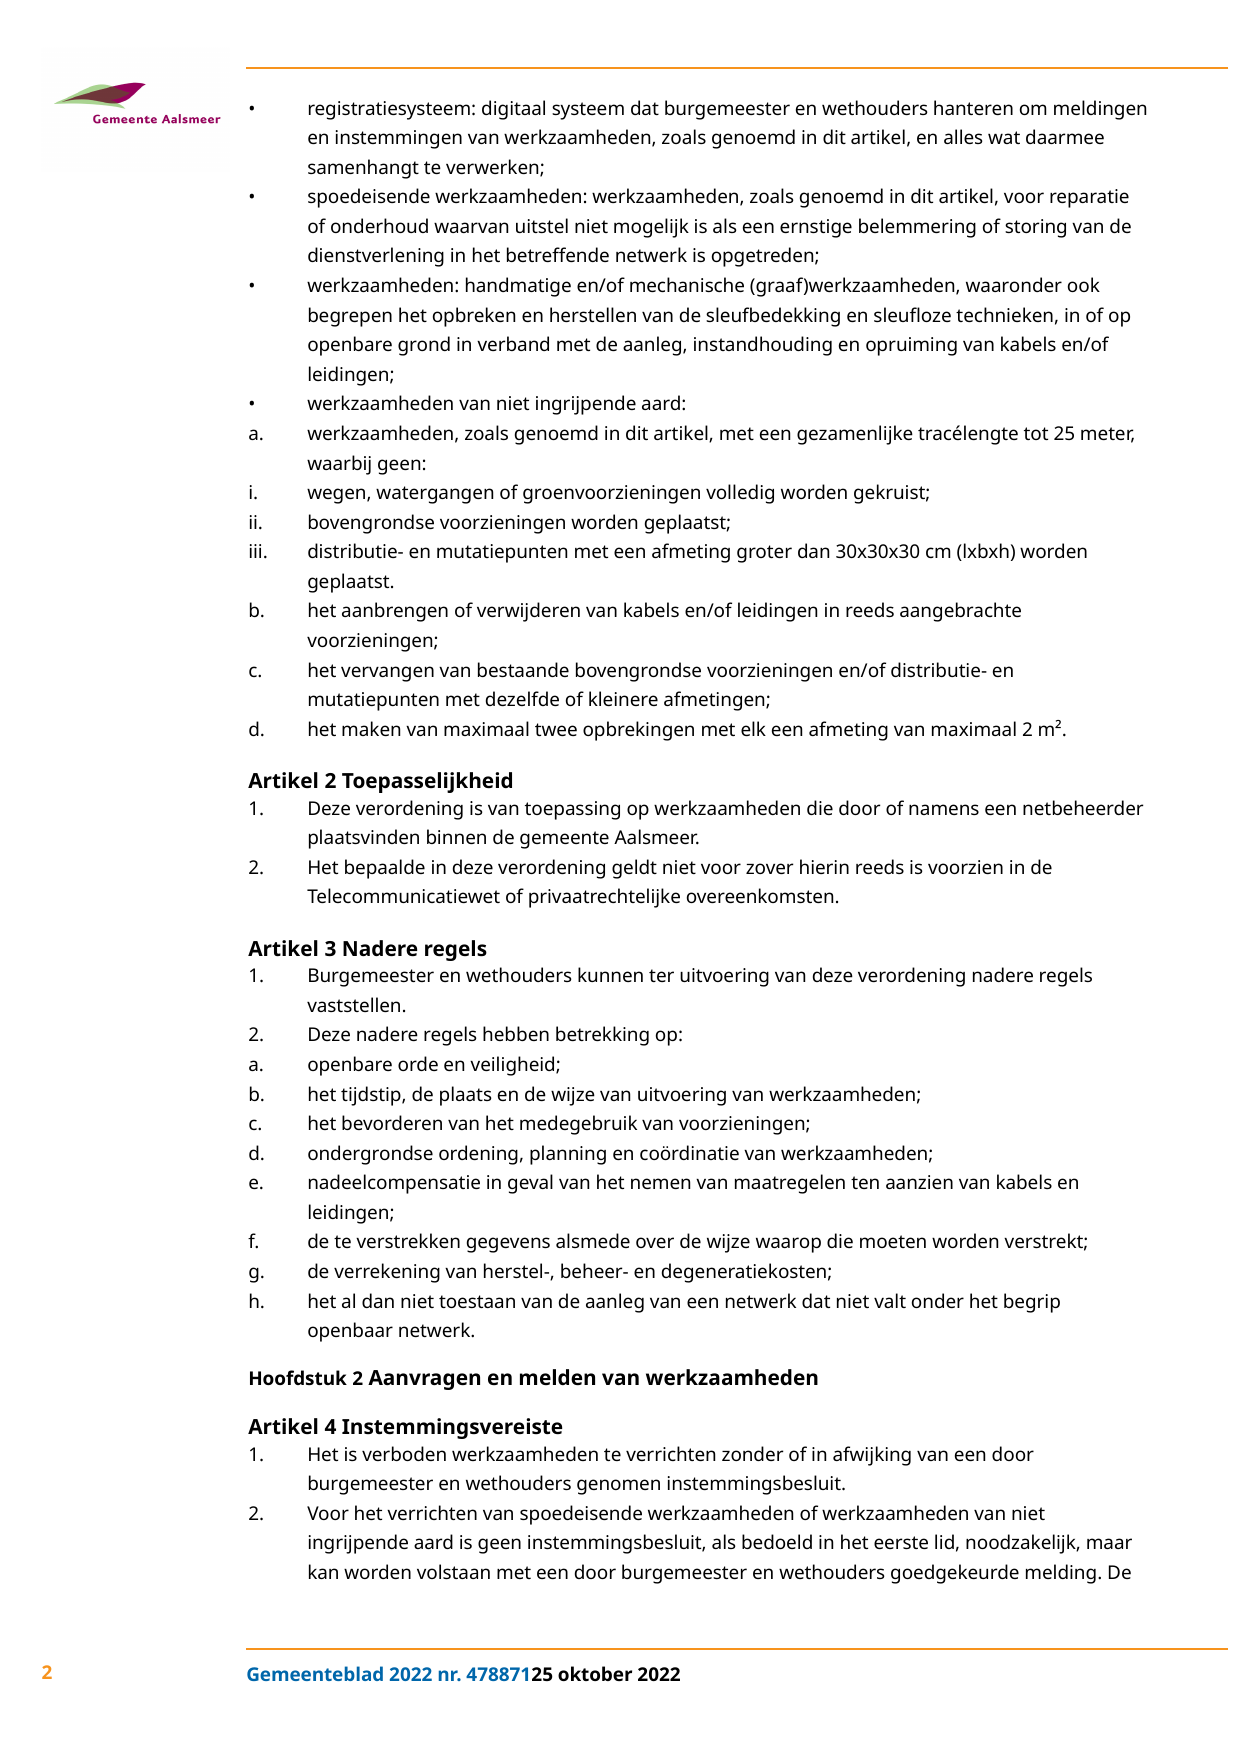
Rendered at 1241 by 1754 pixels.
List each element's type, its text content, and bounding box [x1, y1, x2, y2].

list registratiesysteem: digitaal systeem dat burgemeester en wethouders hanteren om meldingen en instemmingen van werkzaamheden, zoals genoemd in dit artikel, en alles wat daarmee samenhangt te verwerken; [248, 95, 1152, 180]
list werkzaamheden van niet ingrijpende aard: [248, 391, 1152, 416]
list het vervangen van bestaande bovengrondse voorzieningen en/of distributie- en mutatiepunten met dezelfde of kleinere afmetingen; [248, 657, 1152, 712]
list wegen, watergangen of groenvoorzieningen volledig worden gekruist; [248, 479, 1152, 505]
list Burgemeester en wethouders kunnen ter uitvoering van deze verordening nadere regels vaststellen. [248, 962, 1152, 1018]
list Het is verboden werkzaamheden te verrichten zonder of in afwijking van een door burgemeester en wethouders genomen instemmingsbesluit. [248, 1441, 1152, 1496]
list bovengrondse voorzieningen worden geplaatst; [248, 509, 1152, 535]
text Artikel 4 Instemmingsvereiste [248, 1412, 1152, 1441]
list werkzaamheden, zoals genoemd in dit artikel, met een gezamenlijke tracélengte tot 25 meter, waarbij geen: [248, 420, 1152, 476]
list het tijdstip, de plaats en de wijze van uitvoering van werkzaamheden; [248, 1081, 1152, 1107]
picture [41, 47, 231, 172]
list Voor het verrichten van spoedeisende werkzaamheden of werkzaamheden van niet ingrijpende aard is geen instemmingsbesluit, als bedoeld in het eerste lid, noodzakelijk, maar kan worden volstaan met een door burgemeester en wethouders goedgekeurde melding. De [248, 1500, 1152, 1585]
list het al dan niet toestaan van de aanleg van een netwerk dat niet valt onder het begrip openbaar netwerk. [248, 1288, 1152, 1343]
list spoedeisende werkzaamheden: werkzaamheden, zoals genoemd in dit artikel, voor reparatie of onderhoud waarvan uitstel niet mogelijk is als een ernstige belemmering of storing van de dienstverlening in het betreffende netwerk is opgetreden; [248, 183, 1152, 268]
text Artikel 3 Nadere regels [248, 934, 1152, 962]
text Hoofdstuk 2 Aanvragen en melden van werkzaamheden [248, 1363, 1152, 1392]
list de verrekening van herstel-, beheer- en degeneratiekosten; [248, 1258, 1152, 1284]
list het bevorderen van het medegebruik van voorzieningen; [248, 1110, 1152, 1136]
list openbare orde en veiligheid; [248, 1051, 1152, 1077]
list werkzaamheden: handmatige en/of mechanische (graaf)werkzaamheden, waaronder ook begrepen het opbreken en herstellen van de sleufbedekking en sleufloze technieken, in of op openbare grond in verband met de aanleg, instandhouding en opruiming van kabels en/of leidingen; [248, 272, 1152, 387]
list Het bepaalde in deze verordening geldt niet voor zover hierin reeds is voorzien in de Telecommunicatiewet of privaatrechtelijke overeenkomsten. [248, 854, 1152, 909]
list nadeelcompensatie in geval van het nemen van maatregelen ten aanzien van kabels en leidingen; [248, 1169, 1152, 1225]
list Deze verordening is van toepassing op werkzaamheden die door of namens een netbeheerder plaatsvinden binnen de gemeente Aalsmeer. [248, 795, 1152, 850]
list het maken van maximaal twee opbrekingen met elk een afmeting van maximaal 2 m². [248, 716, 1152, 742]
list Deze nadere regels hebben betrekking op: [248, 1022, 1152, 1047]
list het aanbrengen of verwijderen van kabels en/of leidingen in reeds aangebrachte voorzieningen; [248, 598, 1152, 653]
list distributie- en mutatiepunten met een afmeting groter dan 30x30x30 cm (lxbxh) worden geplaatst. [248, 538, 1152, 594]
list ondergrondse ordening, planning en coördinatie van werkzaamheden; [248, 1140, 1152, 1166]
text Artikel 2 Toepasselijkheid [248, 766, 1152, 795]
list de te verstrekken gegevens alsmede over de wijze waarop die moeten worden verstrekt; [248, 1229, 1152, 1254]
